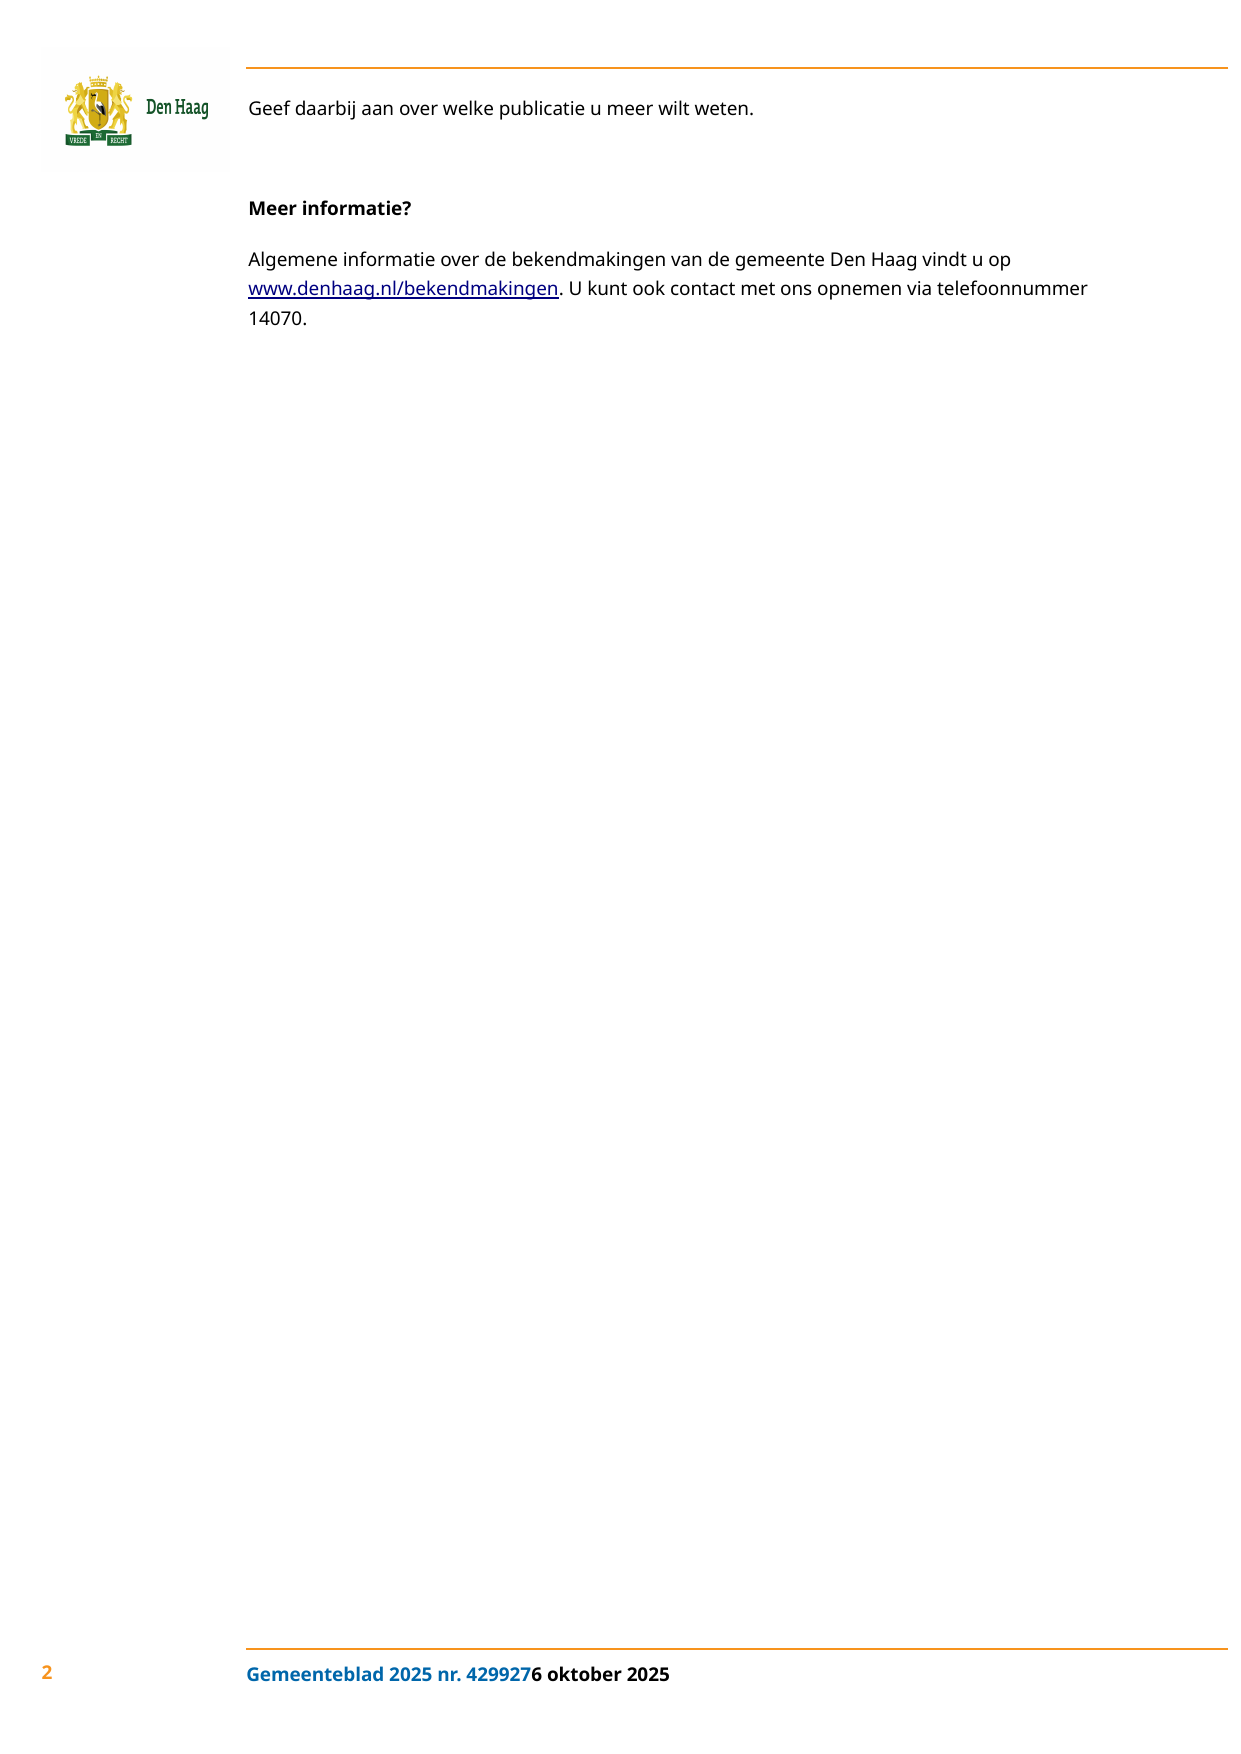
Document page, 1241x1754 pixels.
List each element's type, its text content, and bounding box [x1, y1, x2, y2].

picture [41, 47, 231, 172]
text Geef daarbij aan over welke publicatie u meer wilt weten. [248, 95, 1152, 121]
text Algemene informatie over de bekendmakingen van de gemeente Den Haag vindt u op www.denhaag.nl/bekendmakingen. U kunt ook contact met ons opnemen via telefoonnummer 14070. [248, 246, 1152, 331]
text Meer informatie? [248, 196, 1152, 221]
